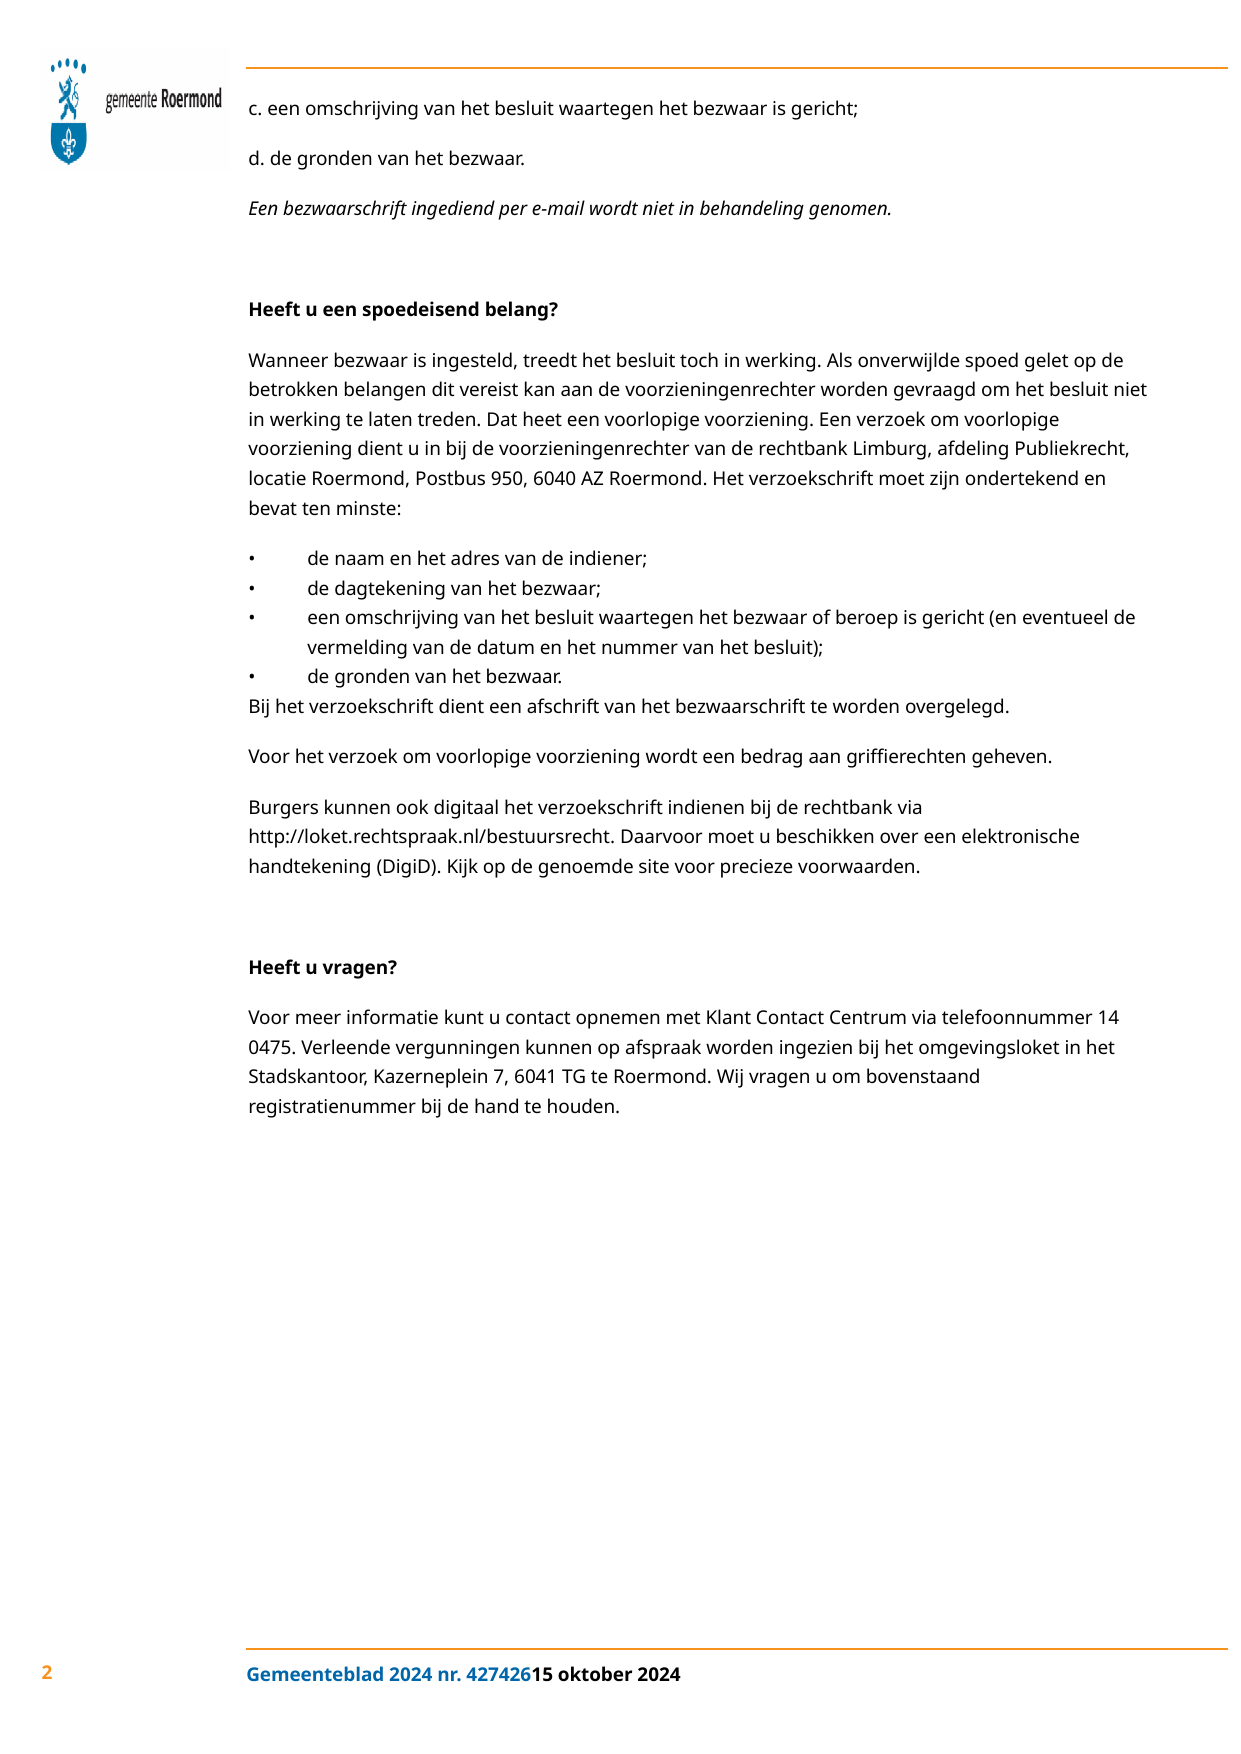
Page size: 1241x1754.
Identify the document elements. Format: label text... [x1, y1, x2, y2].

text Heeft u een spoedeisend belang? [248, 296, 1152, 322]
text Voor het verzoek om voorlopige voorziening wordt een bedrag aan griffierechten geheven. [248, 743, 1152, 769]
list de naam en het adres van de indiener; [248, 545, 1152, 571]
text Heeft u vragen? [248, 954, 1152, 980]
list de dagtekening van het bezwaar; [248, 575, 1152, 601]
text Wanneer bezwaar is ingesteld, treedt het besluit toch in werking. Als onverwijlde spoed gelet op de betrokken belangen dit vereist kan aan de voorzieningenrechter worden gevraagd om het besluit niet in werking te laten treden. Dat heet een voorlopige voorziening. Een verzoek om voorlopige voorziening dient u in bij de voorzieningenrechter van de rechtbank Limburg, afdeling Publiekrecht, locatie Roermond, Postbus 950, 6040 AZ Roermond. Het verzoekschrift moet zijn ondertekend en bevat ten minste: [248, 347, 1152, 521]
picture [41, 47, 231, 172]
text Voor meer informatie kunt u contact opnemen met Klant Contact Centrum via telefoonnummer 14 0475. Verleende vergunningen kunnen op afspraak worden ingezien bij het omgevingsloket in het Stadskantoor, Kazerneplein 7, 6041 TG te Roermond. Wij vragen u om bovenstaand registratienummer bij de hand te houden. [248, 1004, 1152, 1119]
text Burgers kunnen ook digitaal het verzoekschrift indienen bij de rechtbank via http://loket.rechtspraak.nl/bestuursrecht. Daarvoor moet u beschikken over een elektronische handtekening (DigiD). Kijk op de genoemde site voor precieze voorwaarden. [248, 794, 1152, 879]
list de gronden van het bezwaar. [248, 663, 1152, 689]
text Een bezwaarschrift ingediend per e-mail wordt niet in behandeling genomen. [248, 196, 1152, 221]
text d. de gronden van het bezwaar. [248, 145, 1152, 171]
text Bij het verzoekschrift dient een afschrift van het bezwaarschrift te worden overgelegd. [248, 693, 1152, 719]
text c. een omschrijving van het besluit waartegen het bezwaar is gericht; [248, 95, 1152, 121]
list een omschrijving van het besluit waartegen het bezwaar of beroep is gericht (en eventueel de vermelding van de datum en het nummer van het besluit); [248, 604, 1152, 660]
